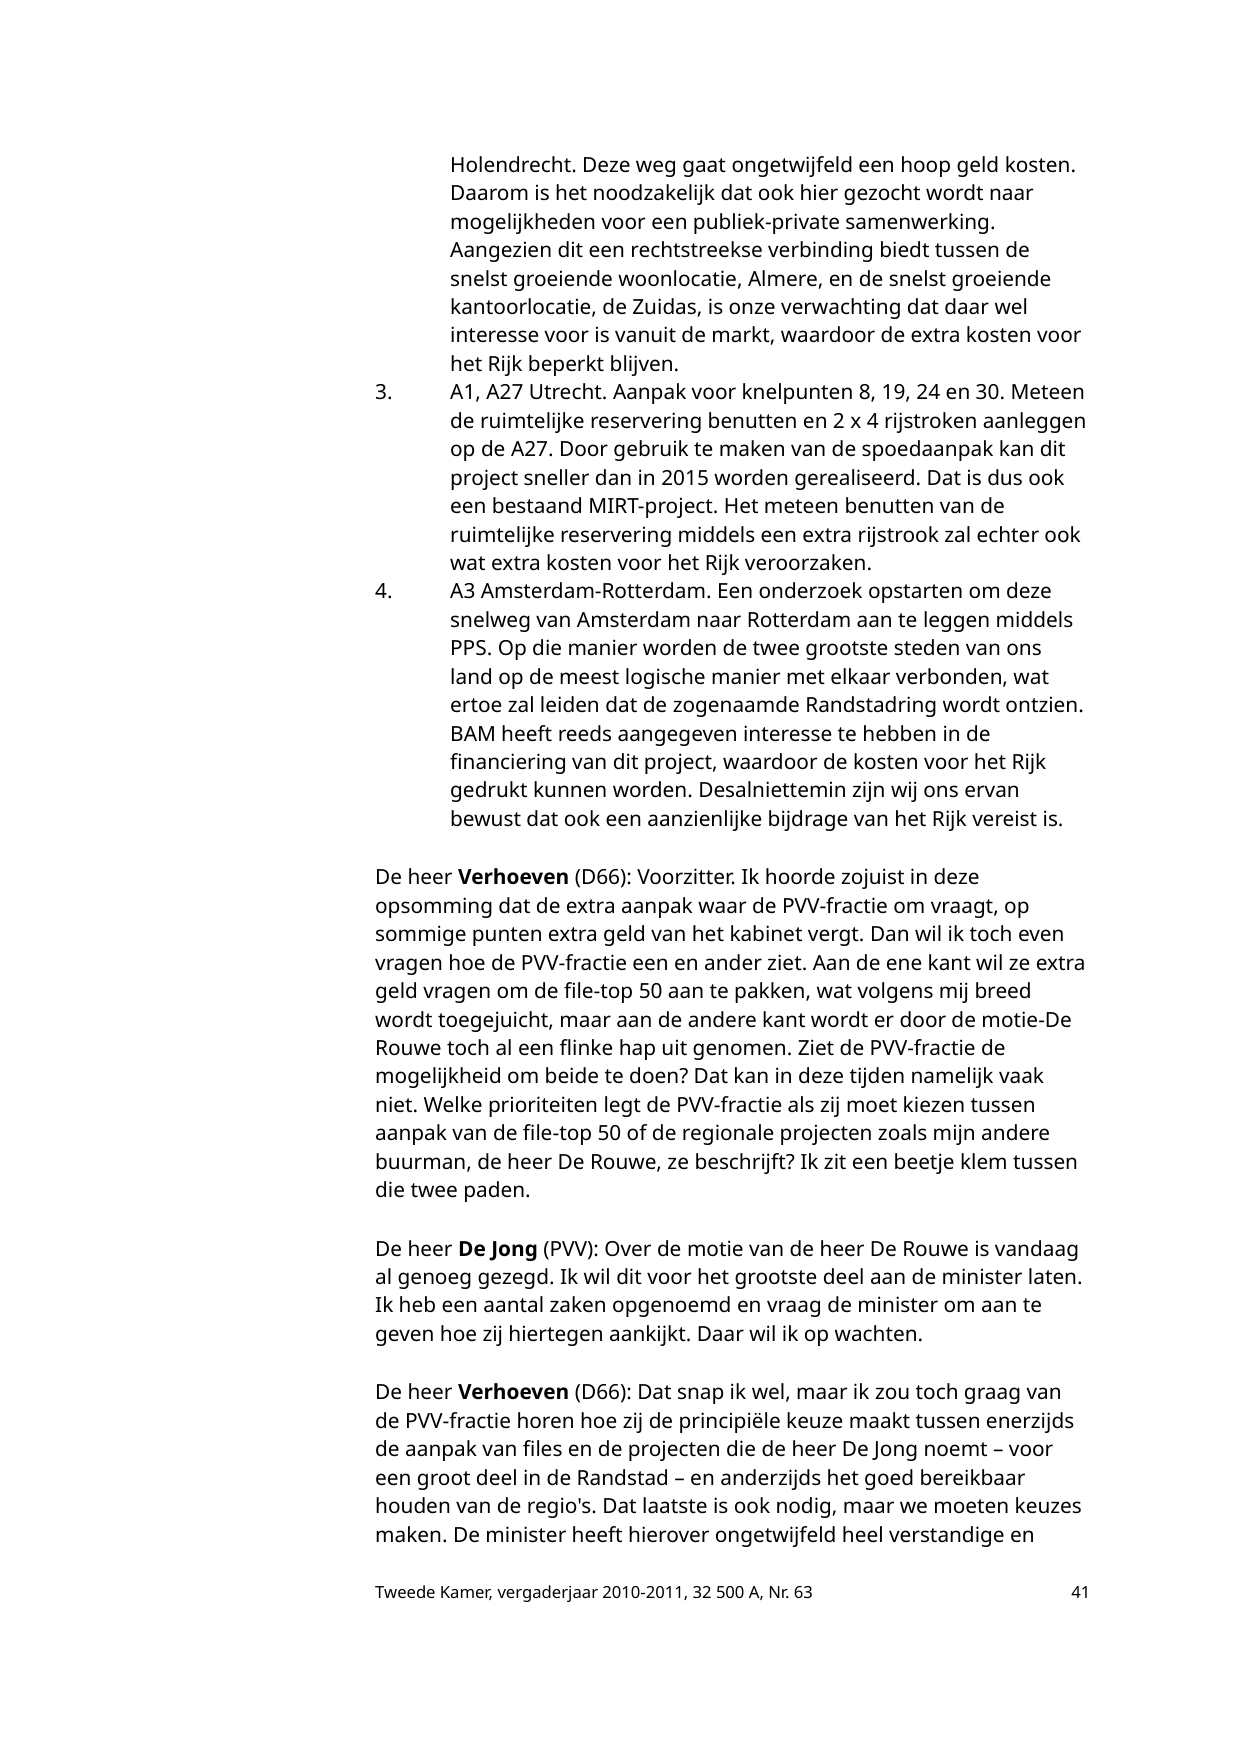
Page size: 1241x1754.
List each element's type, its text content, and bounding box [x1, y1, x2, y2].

text De heer De Jong (PVV): Over de motie van de heer De Rouwe is vandaag al genoeg gezegd. Ik wil dit voor het grootste deel aan de minister laten. Ik heb een aantal zaken opgenoemd en vraag de minister om aan te geven hoe zij hiertegen aankijkt. Daar wil ik op wachten. [375, 1234, 1090, 1347]
list Holendrecht. Deze weg gaat ongetwijfeld een hoop geld kosten. Daarom is het noodzakelijk dat ook hier gezocht wordt naar mogelijkheden voor een publiek-private samenwerking. Aangezien dit een rechtstreekse verbinding biedt tussen de snelst groeiende woonlocatie, Almere, en de snelst groeiende kantoorlocatie, de Zuidas, is onze verwachting dat daar wel interesse voor is vanuit de markt, waardoor de extra kosten voor het Rijk beperkt blijven. [375, 150, 1090, 377]
text De heer Verhoeven (D66): Voorzitter. Ik hoorde zojuist in deze opsomming dat de extra aanpak waar de PVV-fractie om vraagt, op sommige punten extra geld van het kabinet vergt. Dan wil ik toch even vragen hoe de PVV-fractie een en ander ziet. Aan de ene kant wil ze extra geld vragen om de file-top 50 aan te pakken, wat volgens mij breed wordt toegejuicht, maar aan de andere kant wordt er door de motie-De Rouwe toch al een flinke hap uit genomen. Ziet de PVV-fractie de mogelijkheid om beide te doen? Dat kan in deze tijden namelijk vaak niet. Welke prioriteiten legt de PVV-fractie als zij moet kiezen tussen aanpak van de file-top 50 of de regionale projecten zoals mijn andere buurman, de heer De Rouwe, ze beschrijft? Ik zit een beetje klem tussen die twee paden. [375, 862, 1090, 1204]
list A3 Amsterdam-Rotterdam. Een onderzoek opstarten om deze snelweg van Amsterdam naar Rotterdam aan te leggen middels PPS. Op die manier worden de twee grootste steden van ons land op de meest logische manier met elkaar verbonden, wat ertoe zal leiden dat de zogenaamde Randstadring wordt ontzien. BAM heeft reeds aangegeven interesse te hebben in de financiering van dit project, waardoor de kosten voor het Rijk gedrukt kunnen worden. Desalniettemin zijn wij ons ervan bewust dat ook een aanzienlijke bijdrage van het Rijk vereist is. [375, 577, 1090, 832]
text De heer Verhoeven (D66): Dat snap ik wel, maar ik zou toch graag van de PVV-fractie horen hoe zij de principiële keuze maakt tussen enerzijds de aanpak van files en de projecten die de heer De Jong noemt – voor een groot deel in de Randstad – en anderzijds het goed bereikbaar houden van de regio's. Dat laatste is ook nodig, maar we moeten keuzes maken. De minister heeft hierover ongetwijfeld heel verstandige en [375, 1377, 1090, 1548]
list A1, A27 Utrecht. Aanpak voor knelpunten 8, 19, 24 en 30. Meteen de ruimtelijke reservering benutten en 2 x 4 rijstroken aanleggen op de A27. Door gebruik te maken van de spoedaanpak kan dit project sneller dan in 2015 worden gerealiseerd. Dat is dus ook een bestaand MIRT-project. Het meteen benutten van de ruimtelijke reservering middels een extra rijstrook zal echter ook wat extra kosten voor het Rijk veroorzaken. [375, 377, 1090, 577]
